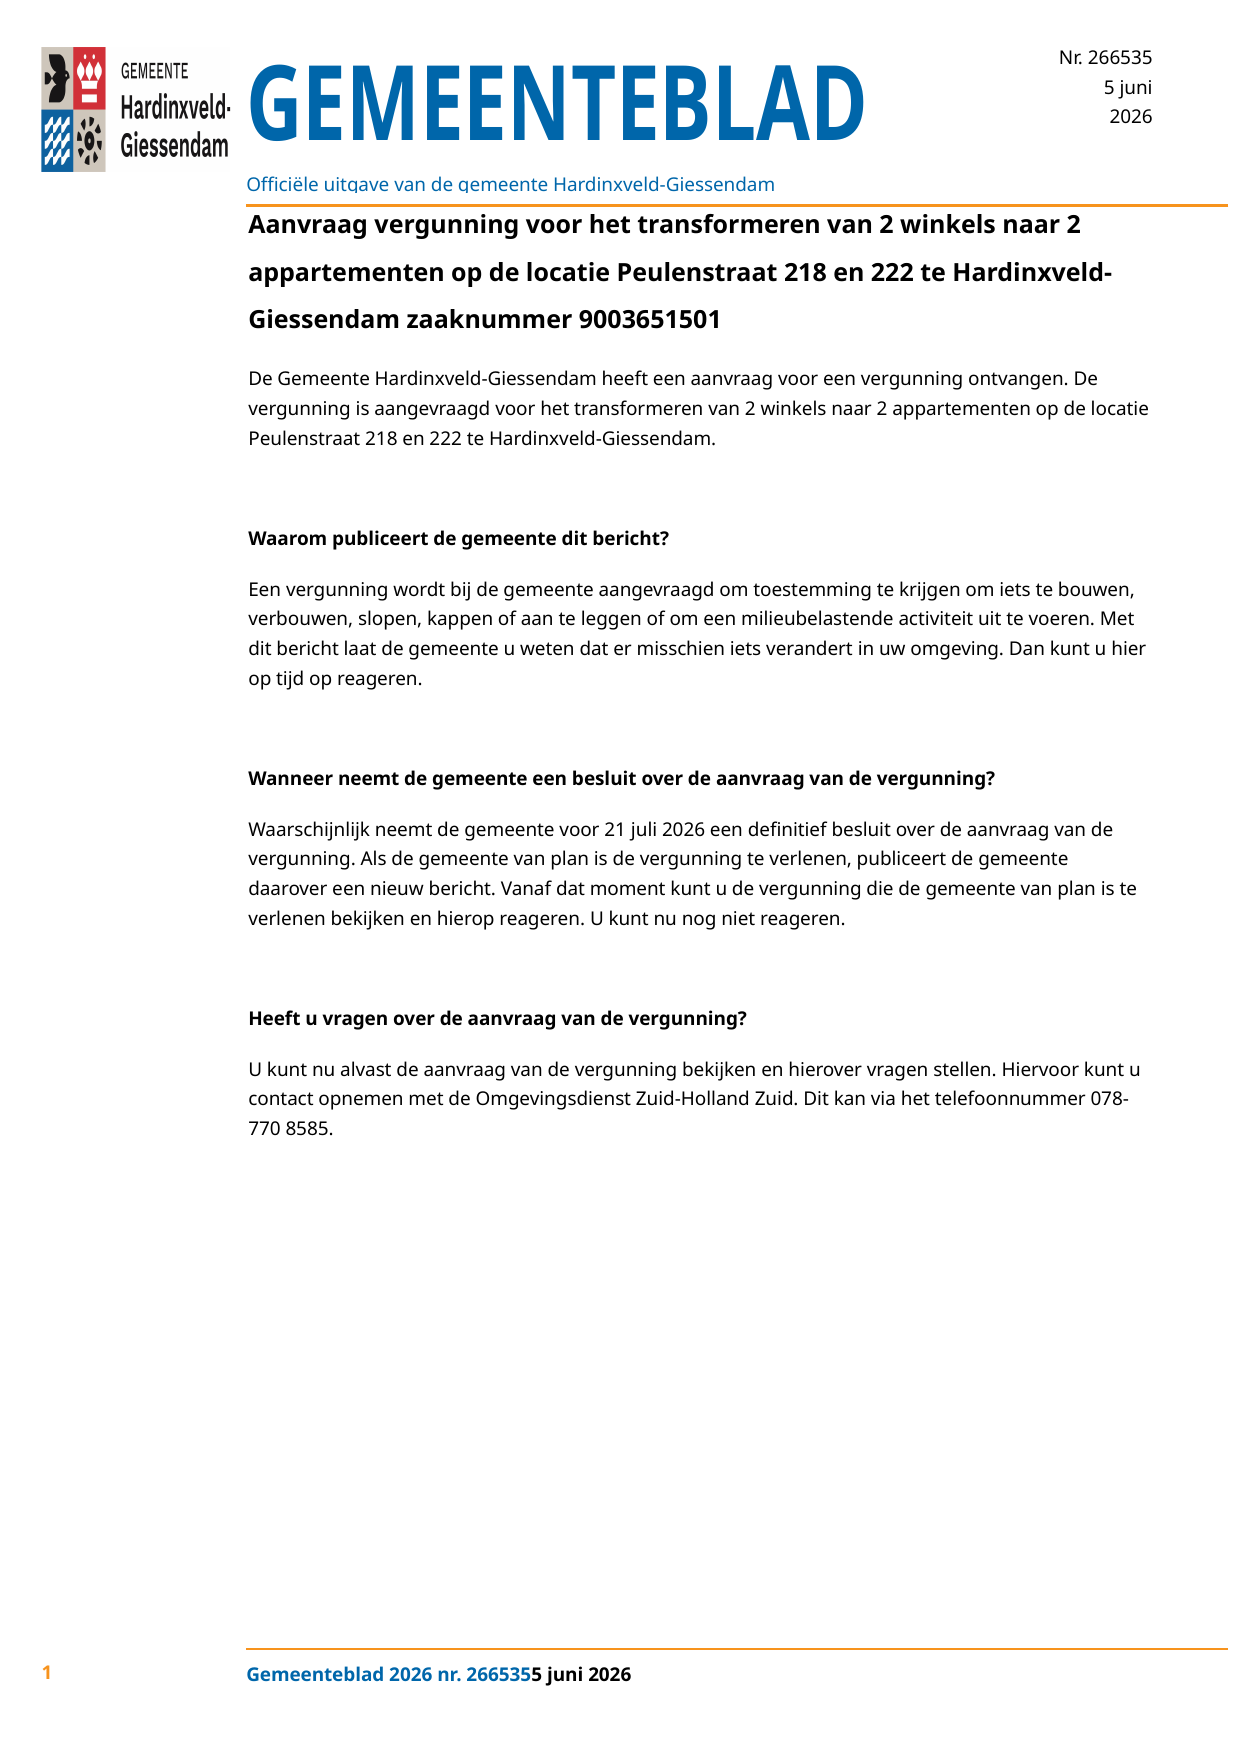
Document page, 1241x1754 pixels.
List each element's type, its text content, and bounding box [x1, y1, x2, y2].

text Waarom publiceert de gemeente dit bericht? [248, 526, 1152, 551]
text Aanvraag vergunning voor het transformeren van 2 winkels naar 2 appartementen op de locatie Peulenstraat 218 en 222 te Hardinxveld-Giessendam zaaknummer 9003651501 [248, 207, 1152, 336]
text De Gemeente Hardinxveld-Giessendam heeft een aanvraag voor een vergunning ontvangen. De vergunning is aangevraagd voor het transformeren van 2 winkels naar 2 appartementen op de locatie Peulenstraat 218 en 222 te Hardinxveld-Giessendam. [248, 366, 1152, 450]
text Een vergunning wordt bij de gemeente aangevraagd om toestemming te krijgen om iets te bouwen, verbouwen, slopen, kappen of aan te leggen of om een milieubelastende activiteit uit te voeren. Met dit bericht laat de gemeente u weten dat er misschien iets verandert in uw omgeving. Dan kunt u hier op tijd op reageren. [248, 576, 1152, 690]
picture [41, 47, 231, 172]
text U kunt nu alvast de aanvraag van de vergunning bekijken en hierover vragen stellen. Hiervoor kunt u contact opnemen met de Omgevingsdienst Zuid-Holland Zuid. Dit kan via het telefoonnummer 078-770 8585. [248, 1056, 1152, 1141]
text Heeft u vragen over de aanvraag van de vergunning? [248, 1006, 1152, 1031]
text Waarschijnlijk neemt de gemeente voor 21 juli 2026 een definitief besluit over de aanvraag van de vergunning. Als de gemeente van plan is de vergunning te verlenen, publiceert de gemeente daarover een nieuw bericht. Vanaf dat moment kunt u de vergunning die de gemeente van plan is te verlenen bekijken en hierop reageren. U kunt nu nog niet reageren. [248, 816, 1152, 930]
text Wanneer neemt de gemeente een besluit over de aanvraag van de vergunning? [248, 766, 1152, 791]
